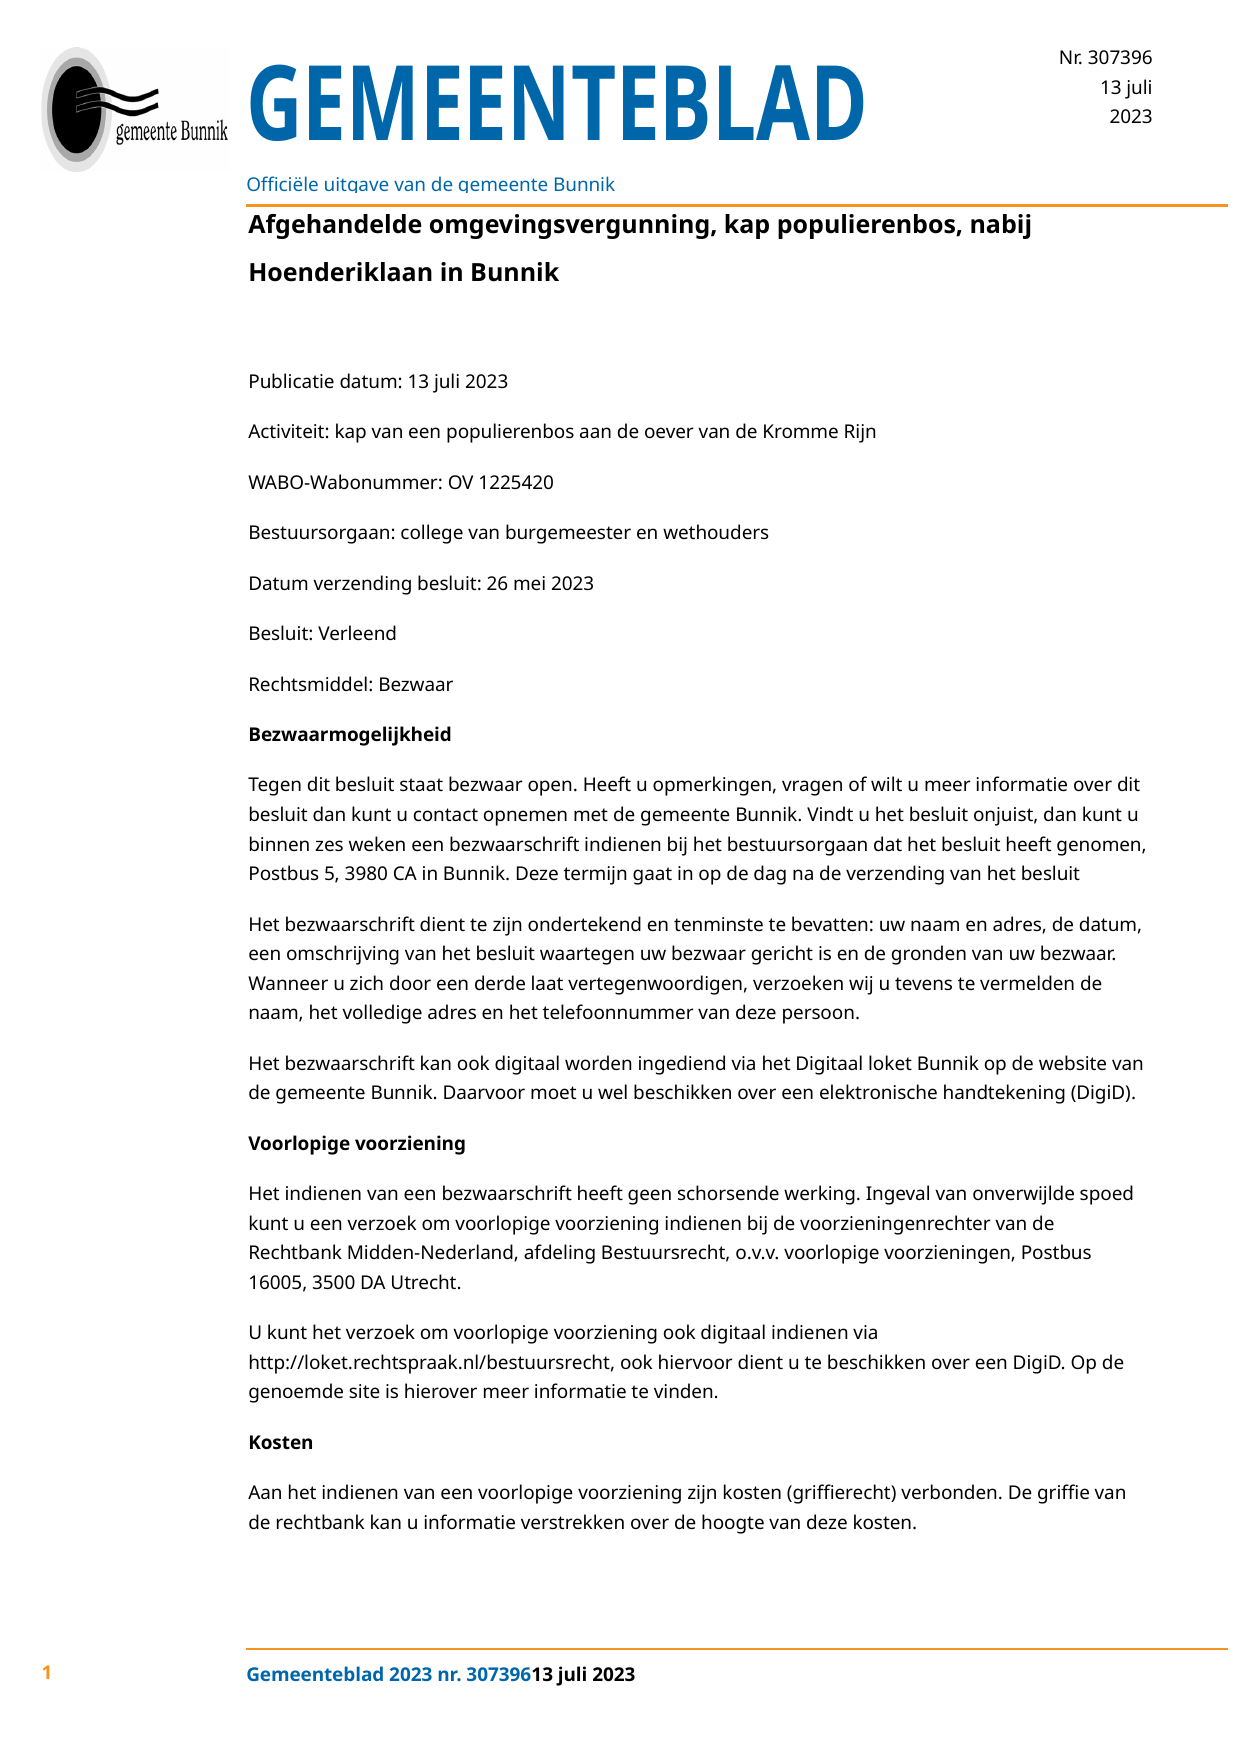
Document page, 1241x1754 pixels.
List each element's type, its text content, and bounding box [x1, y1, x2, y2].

text Aan het indienen van een voorlopige voorziening zijn kosten (griffierecht) verbonden. De griffie van de rechtbank kan u informatie verstrekken over de hoogte van deze kosten. [248, 1479, 1152, 1535]
text WABO-Wabonummer: OV 1225420 [248, 469, 1152, 495]
text Afgehandelde omgevingsvergunning, kap populierenbos, nabij Hoenderiklaan in Bunnik [248, 207, 1152, 288]
text Het bezwaarschrift kan ook digitaal worden ingediend via het Digitaal loket Bunnik op de website van de gemeente Bunnik. Daarvoor moet u wel beschikken over een elektronische handtekening (DigiD). [248, 1050, 1152, 1105]
text Publicatie datum: 13 juli 2023 [248, 368, 1152, 394]
text Activiteit: kap van een populierenbos aan de oever van de Kromme Rijn [248, 419, 1152, 444]
text Besluit: Verleend [248, 620, 1152, 646]
text U kunt het verzoek om voorlopige voorziening ook digitaal indienen via http://loket.rechtspraak.nl/bestuursrecht, ook hiervoor dient u te beschikken over een DigiD. Op de genoemde site is hierover meer informatie te vinden. [248, 1319, 1152, 1404]
text Datum verzending besluit: 26 mei 2023 [248, 570, 1152, 596]
text Rechtsmiddel: Bezwaar [248, 671, 1152, 697]
text Tegen dit besluit staat bezwaar open. Heeft u opmerkingen, vragen of wilt u meer informatie over dit besluit dan kunt u contact opnemen met de gemeente Bunnik. Vindt u het besluit onjuist, dan kunt u binnen zes weken een bezwaarschrift indienen bij het bestuursorgaan dat het besluit heeft genomen, Postbus 5, 3980 CA in Bunnik. Deze termijn gaat in op de dag na de verzending van het besluit [248, 772, 1152, 886]
text Bezwaarmogelijkheid [248, 721, 1152, 747]
text Kosten [248, 1429, 1152, 1455]
picture [41, 47, 231, 172]
text Bestuursorgaan: college van burgemeester en wethouders [248, 519, 1152, 545]
text Het indienen van een bezwaarschrift heeft geen schorsende werking. Ingeval van onverwijlde spoed kunt u een verzoek om voorlopige voorziening indienen bij de voorzieningenrechter van de Rechtbank Midden-Nederland, afdeling Bestuursrecht, o.v.v. voorlopige voorzieningen, Postbus 16005, 3500 DA Utrecht. [248, 1180, 1152, 1295]
text Voorlopige voorziening [248, 1130, 1152, 1156]
text Het bezwaarschrift dient te zijn ondertekend en tenminste te bevatten: uw naam en adres, de datum, een omschrijving van het besluit waartegen uw bezwaar gericht is en de gronden van uw bezwaar. Wanneer u zich door een derde laat vertegenwoordigen, verzoeken wij u tevens te vermelden de naam, het volledige adres en het telefoonnummer van deze persoon. [248, 911, 1152, 1025]
